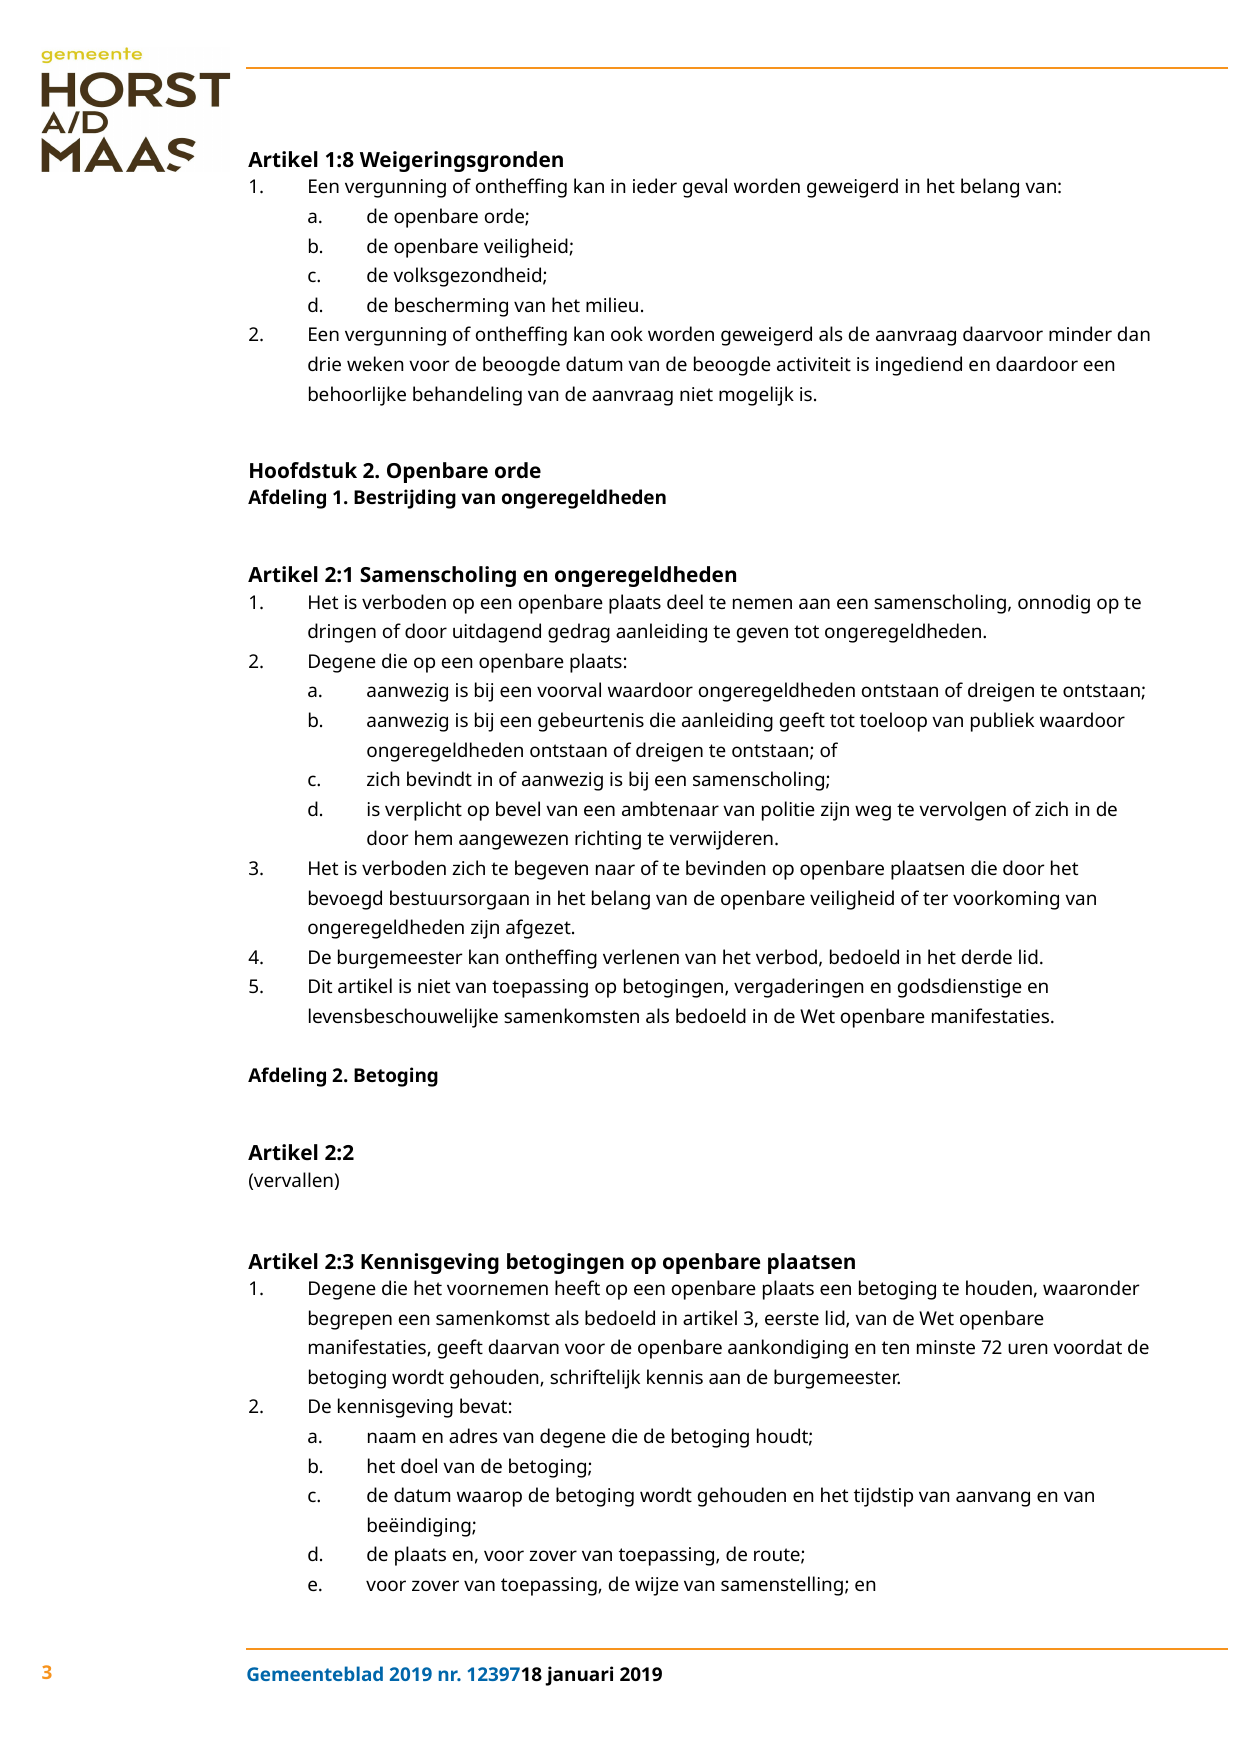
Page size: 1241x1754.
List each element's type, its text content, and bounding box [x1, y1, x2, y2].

list Dit artikel is niet van toepassing op betogingen, vergaderingen en godsdienstige en levensbeschouwelijke samenkomsten als bedoeld in de Wet openbare manifestaties. [248, 973, 1152, 1029]
list voor zover van toepassing, de wijze van samenstelling; en [307, 1571, 1152, 1597]
list de openbare veiligheid; [307, 233, 1152, 258]
list de bescherming van het milieu. [307, 292, 1152, 318]
picture [41, 47, 231, 172]
list De burgemeester kan ontheffing verlenen van het verbod, bedoeld in het derde lid. [248, 944, 1152, 970]
list Het is verboden op een openbare plaats deel te nemen aan een samenscholing, onnodig op te dringen of door uitdagend gedrag aanleiding te geven tot ongeregeldheden. [248, 589, 1152, 644]
list Een vergunning of ontheffing kan in ieder geval worden geweigerd in het belang van: [248, 174, 1152, 199]
list Degene die het voornemen heeft op een openbare plaats een betoging te houden, waaronder begrepen een samenkomst als bedoeld in artikel 3, eerste lid, van de Wet openbare manifestaties, geeft daarvan voor de openbare aankondiging en ten minste 72 uren voordat de betoging wordt gehouden, schriftelijk kennis aan de burgemeester. [248, 1275, 1152, 1390]
list zich bevindt in of aanwezig is bij een samenscholing; [307, 766, 1152, 792]
text Artikel 2:1 Samenscholing en ongeregeldheden [248, 561, 1152, 589]
list het doel van de betoging; [307, 1453, 1152, 1478]
list De kennisgeving bevat: [248, 1394, 1152, 1419]
list is verplicht op bevel van een ambtenaar van politie zijn weg te vervolgen of zich in de door hem aangewezen richting te verwijderen. [307, 796, 1152, 851]
list de volksgezondheid; [307, 262, 1152, 288]
list naam en adres van degene die de betoging houdt; [307, 1423, 1152, 1449]
list Degene die op een openbare plaats: [248, 648, 1152, 674]
text Hoofdstuk 2. Openbare orde [248, 456, 1152, 484]
list Een vergunning of ontheffing kan ook worden geweigerd als de aanvraag daarvoor minder dan drie weken voor de beoogde datum van de beoogde activiteit is ingediend en daardoor een behoorlijke behandeling van de aanvraag niet mogelijk is. [248, 322, 1152, 406]
list de datum waarop de betoging wordt gehouden en het tijdstip van aanvang en van beëindiging; [307, 1482, 1152, 1538]
list de plaats en, voor zover van toepassing, de route; [307, 1542, 1152, 1567]
list aanwezig is bij een gebeurtenis die aanleiding geeft tot toeloop van publiek waardoor ongeregeldheden ontstaan of dreigen te ontstaan; of [307, 707, 1152, 763]
text Afdeling 2. Betoging [248, 1062, 1152, 1088]
text (vervallen) [248, 1167, 1152, 1193]
list de openbare orde; [307, 203, 1152, 229]
list Het is verboden zich te begeven naar of te bevinden op openbare plaatsen die door het bevoegd bestuursorgaan in het belang van de openbare veiligheid of ter voorkoming van ongeregeldheden zijn afgezet. [248, 855, 1152, 940]
text Afdeling 1. Bestrijding van ongeregeldheden [248, 484, 1152, 510]
text Artikel 2:3 Kennisgeving betogingen op openbare plaatsen [248, 1247, 1152, 1275]
list aanwezig is bij een voorval waardoor ongeregeldheden ontstaan of dreigen te ontstaan; [307, 678, 1152, 703]
text Artikel 1:8 Weigeringsgronden [248, 145, 1152, 174]
text Artikel 2:2 [248, 1138, 1152, 1167]
